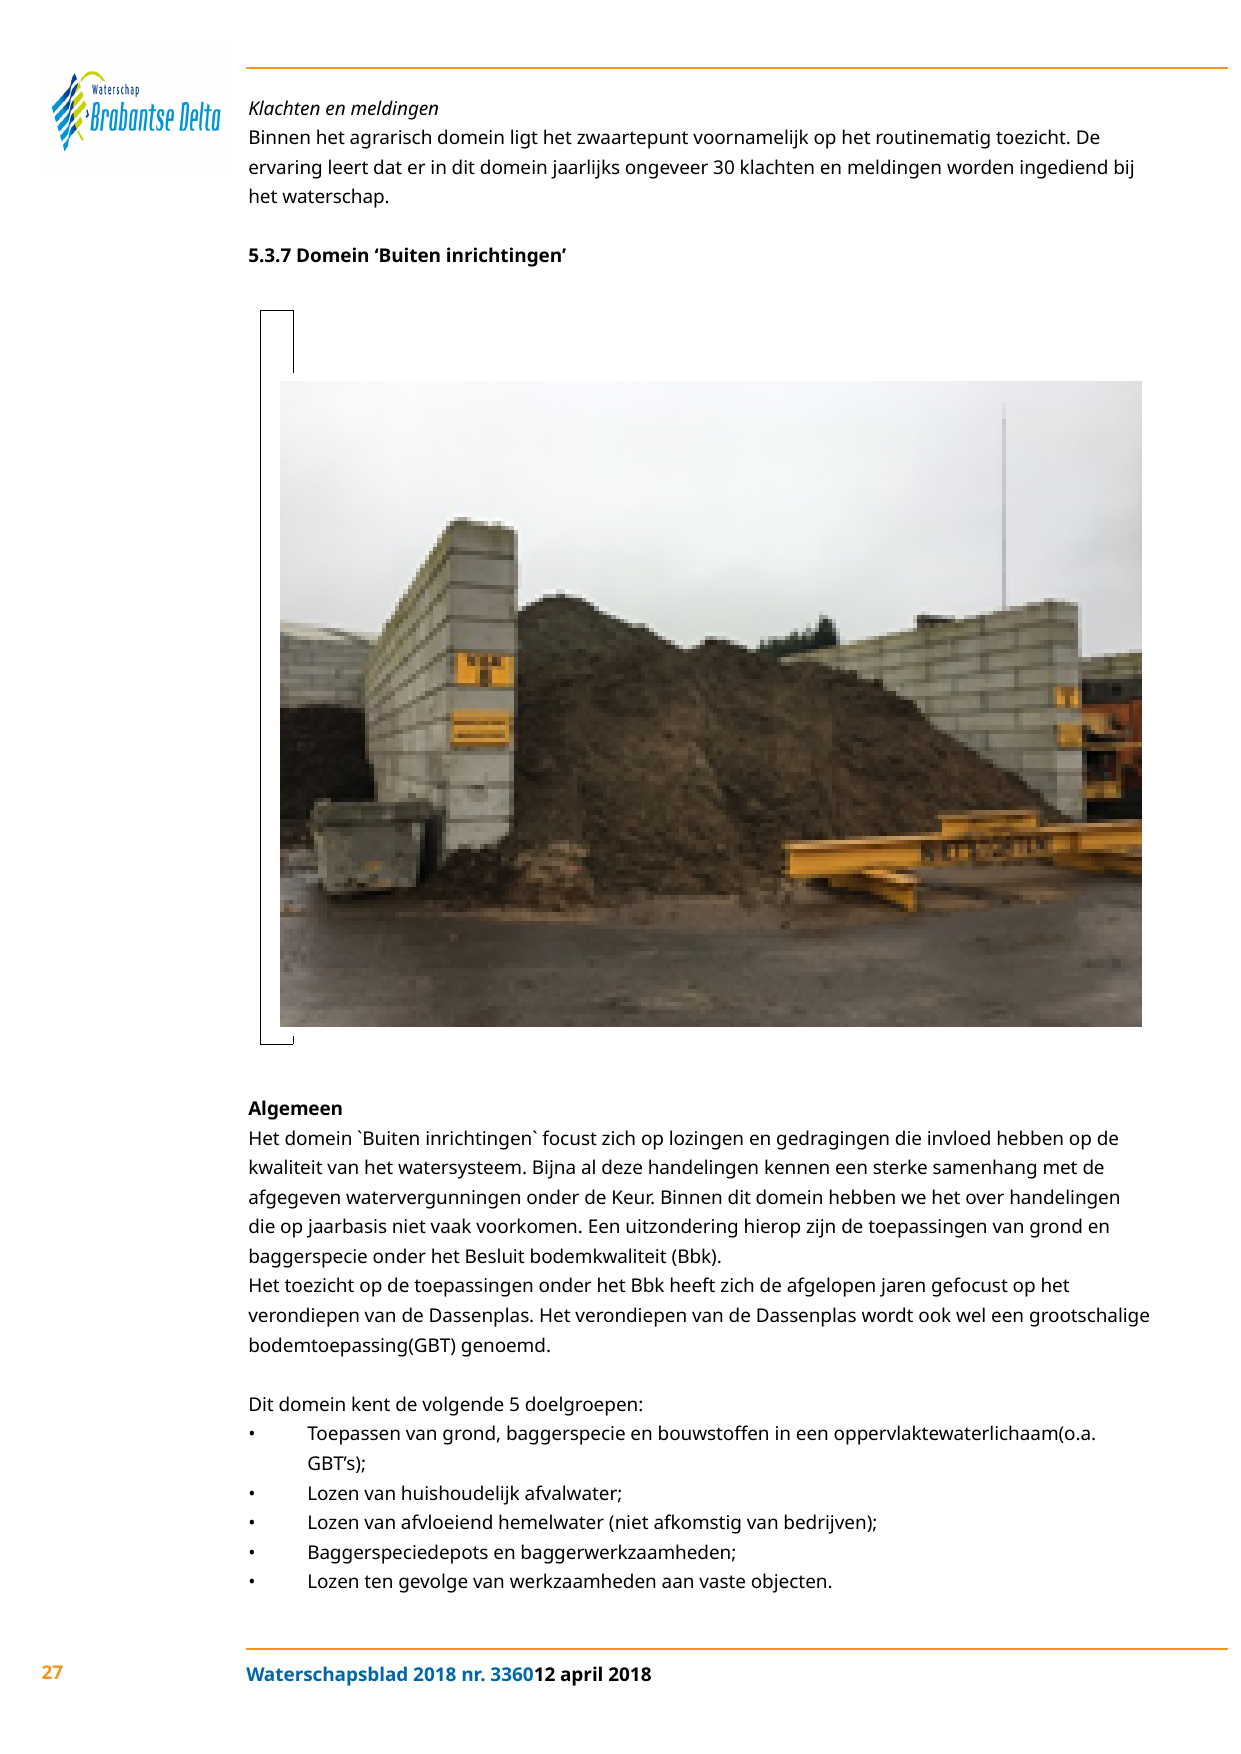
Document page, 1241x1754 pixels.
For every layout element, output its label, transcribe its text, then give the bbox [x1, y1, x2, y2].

text Het toezicht op de toepassingen onder het Bbk heeft zich de afgelopen jaren gefocust op het verondiepen van de Dassenplas. Het verondiepen van de Dassenplas wordt ook wel een grootschalige bodemtoepassing(GBT) genoemd. [248, 1273, 1152, 1357]
list Toepassen van grond, baggerspecie en bouwstoffen in een oppervlaktewaterlichaam(o.a. GBT’s); [248, 1421, 1152, 1476]
text Algemeen [248, 1095, 1152, 1121]
list Baggerspeciedepots en baggerwerkzaamheden; [248, 1539, 1152, 1564]
list Lozen ten gevolge van werkzaamheden aan vaste objecten. [248, 1568, 1152, 1594]
picture [268, 373, 1155, 1036]
text 5.3.7 Domein ‘Buiten inrichtingen’ [248, 243, 1152, 268]
list Lozen van afvloeiend hemelwater (niet afkomstig van bedrijven); [248, 1509, 1152, 1535]
list Lozen van huishoudelijk afvalwater; [248, 1480, 1152, 1505]
text Dit domein kent de volgende 5 doelgroepen: [248, 1391, 1152, 1417]
text Het domein `Buiten inrichtingen` focust zich op lozingen en gedragingen die invloed hebben op de kwaliteit van het watersysteem. Bijna al deze handelingen kennen een sterke samenhang met de afgegeven watervergunningen onder de Keur. Binnen dit domein hebben we het over handelingen die op jaarbasis niet vaak voorkomen. Een uitzondering hierop zijn de toepassingen van grond en baggerspecie onder het Besluit bodemkwaliteit (Bbk). [248, 1125, 1152, 1269]
text Klachten en meldingen [248, 95, 1152, 121]
text Binnen het agrarisch domein ligt het zwaartepunt voornamelijk op het routinematig toezicht. De ervaring leert dat er in dit domein jaarlijks ongeveer 30 klachten en meldingen worden ingediend bij het waterschap. [248, 124, 1152, 209]
picture [41, 47, 231, 172]
